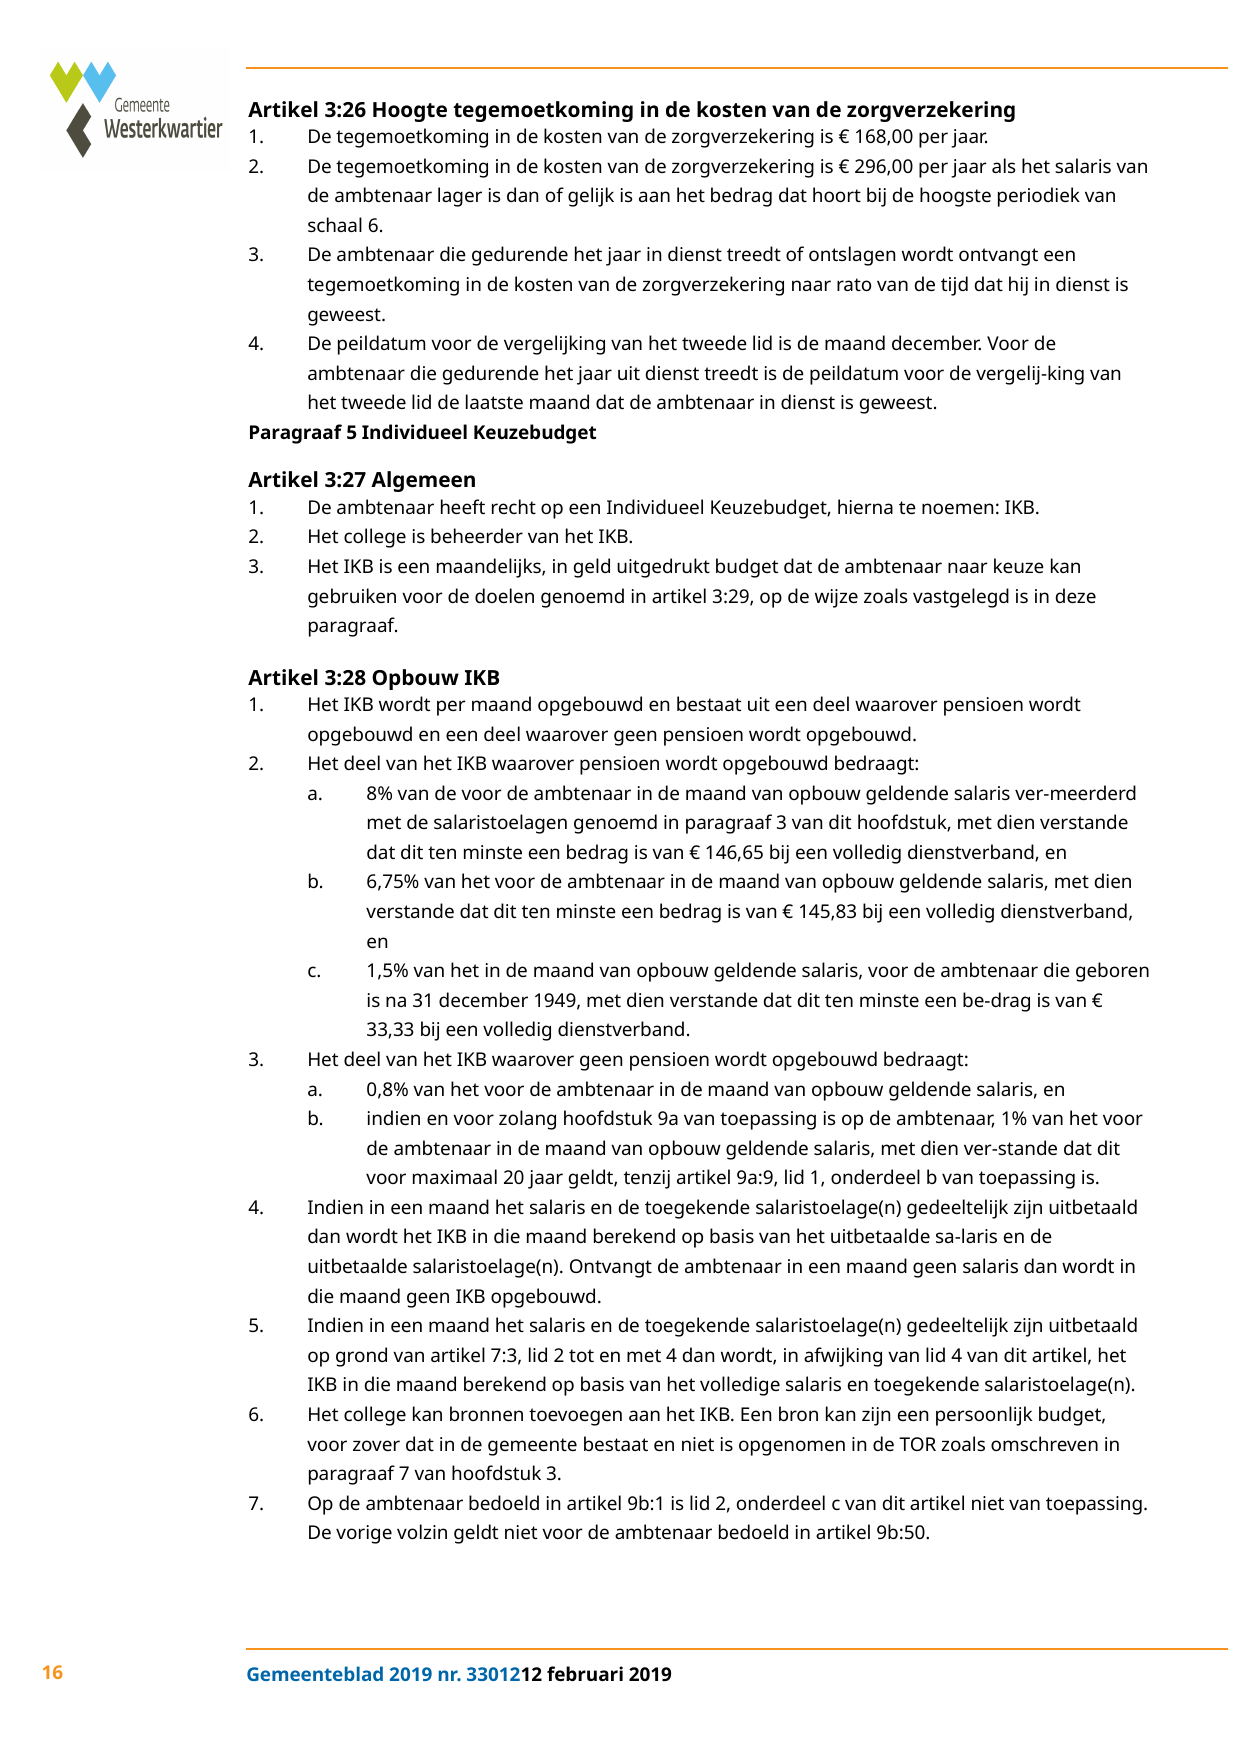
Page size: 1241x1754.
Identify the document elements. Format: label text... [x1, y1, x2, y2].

list 0,8% van het voor de ambtenaar in de maand van opbouw geldende salaris, en [307, 1076, 1152, 1102]
list Het deel van het IKB waarover geen pensioen wordt opgebouwd bedraagt: [248, 1046, 1152, 1072]
picture [41, 47, 231, 172]
list Het deel van het IKB waarover pensioen wordt opgebouwd bedraagt: [248, 750, 1152, 776]
list De ambtenaar die gedurende het jaar in dienst treedt of ontslagen wordt ontvangt een tegemoetkoming in de kosten van de zorgverzekering naar rato van de tijd dat hij in dienst is geweest. [248, 242, 1152, 326]
text Artikel 3:26 Hoogte tegemoetkoming in de kosten van de zorgverzekering [248, 95, 1152, 123]
list Het IKB is een maandelijks, in geld uitgedrukt budget dat de ambtenaar naar keuze kan gebruiken voor de doelen genoemd in artikel 3:29, op de wijze zoals vastgelegd is in deze paragraaf. [248, 553, 1152, 638]
text Artikel 3:27 Algemeen [248, 466, 1152, 494]
list Indien in een maand het salaris en de toegekende salaristoelage(n) gedeeltelijk zijn uitbetaald dan wordt het IKB in die maand berekend op basis van het uitbetaalde sa-laris en de uitbetaalde salaristoelage(n). Ontvangt de ambtenaar in een maand geen salaris dan wordt in die maand geen IKB opgebouwd. [248, 1194, 1152, 1309]
list indien en voor zolang hoofdstuk 9a van toepassing is op de ambtenaar, 1% van het voor de ambtenaar in de maand van opbouw geldende salaris, met dien ver-stande dat dit voor maximaal 20 jaar geldt, tenzij artikel 9a:9, lid 1, onderdeel b van toepassing is. [307, 1105, 1152, 1190]
list 6,75% van het voor de ambtenaar in de maand van opbouw geldende salaris, met dien verstande dat dit ten minste een bedrag is van € 145,83 bij een volledig dienstverband, en [307, 869, 1152, 954]
list De ambtenaar heeft recht op een Individueel Keuzebudget, hierna te noemen: IKB. [248, 494, 1152, 520]
text Paragraaf 5 Individueel Keuzebudget [248, 419, 1152, 445]
list Indien in een maand het salaris en de toegekende salaristoelage(n) gedeeltelijk zijn uitbetaald op grond van artikel 7:3, lid 2 tot en met 4 dan wordt, in afwijking van lid 4 van dit artikel, het IKB in die maand berekend op basis van het volledige salaris en toegekende salaristoelage(n). [248, 1312, 1152, 1397]
list De peildatum voor de vergelijking van het tweede lid is de maand december. Voor de ambtenaar die gedurende het jaar uit dienst treedt is de peildatum voor de vergelij-king van het tweede lid de laatste maand dat de ambtenaar in dienst is geweest. [248, 330, 1152, 415]
list De tegemoetkoming in de kosten van de zorgverzekering is € 296,00 per jaar als het salaris van de ambtenaar lager is dan of gelijk is aan het bedrag dat hoort bij de hoogste periodiek van schaal 6. [248, 153, 1152, 238]
list Het college kan bronnen toevoegen aan het IKB. Een bron kan zijn een persoonlijk budget, voor zover dat in de gemeente bestaat en niet is opgenomen in de TOR zoals omschreven in paragraaf 7 van hoofdstuk 3. [248, 1401, 1152, 1486]
list 8% van de voor de ambtenaar in de maand van opbouw geldende salaris ver-meerderd met de salaristoelagen genoemd in paragraaf 3 van dit hoofdstuk, met dien verstande dat dit ten minste een bedrag is van € 146,65 bij een volledig dienstverband, en [307, 780, 1152, 865]
list Het IKB wordt per maand opgebouwd en bestaat uit een deel waarover pensioen wordt opgebouwd en een deel waarover geen pensioen wordt opgebouwd. [248, 691, 1152, 747]
list Het college is beheerder van het IKB. [248, 524, 1152, 549]
list 1,5% van het in de maand van opbouw geldende salaris, voor de ambtenaar die geboren is na 31 december 1949, met dien verstande dat dit ten minste een be-drag is van € 33,33 bij een volledig dienstverband. [307, 957, 1152, 1042]
text Artikel 3:28 Opbouw IKB [248, 663, 1152, 691]
list Op de ambtenaar bedoeld in artikel 9b:1 is lid 2, onderdeel c van dit artikel niet van toepassing. De vorige volzin geldt niet voor de ambtenaar bedoeld in artikel 9b:50. [248, 1490, 1152, 1545]
list De tegemoetkoming in de kosten van de zorgverzekering is € 168,00 per jaar. [248, 123, 1152, 149]
